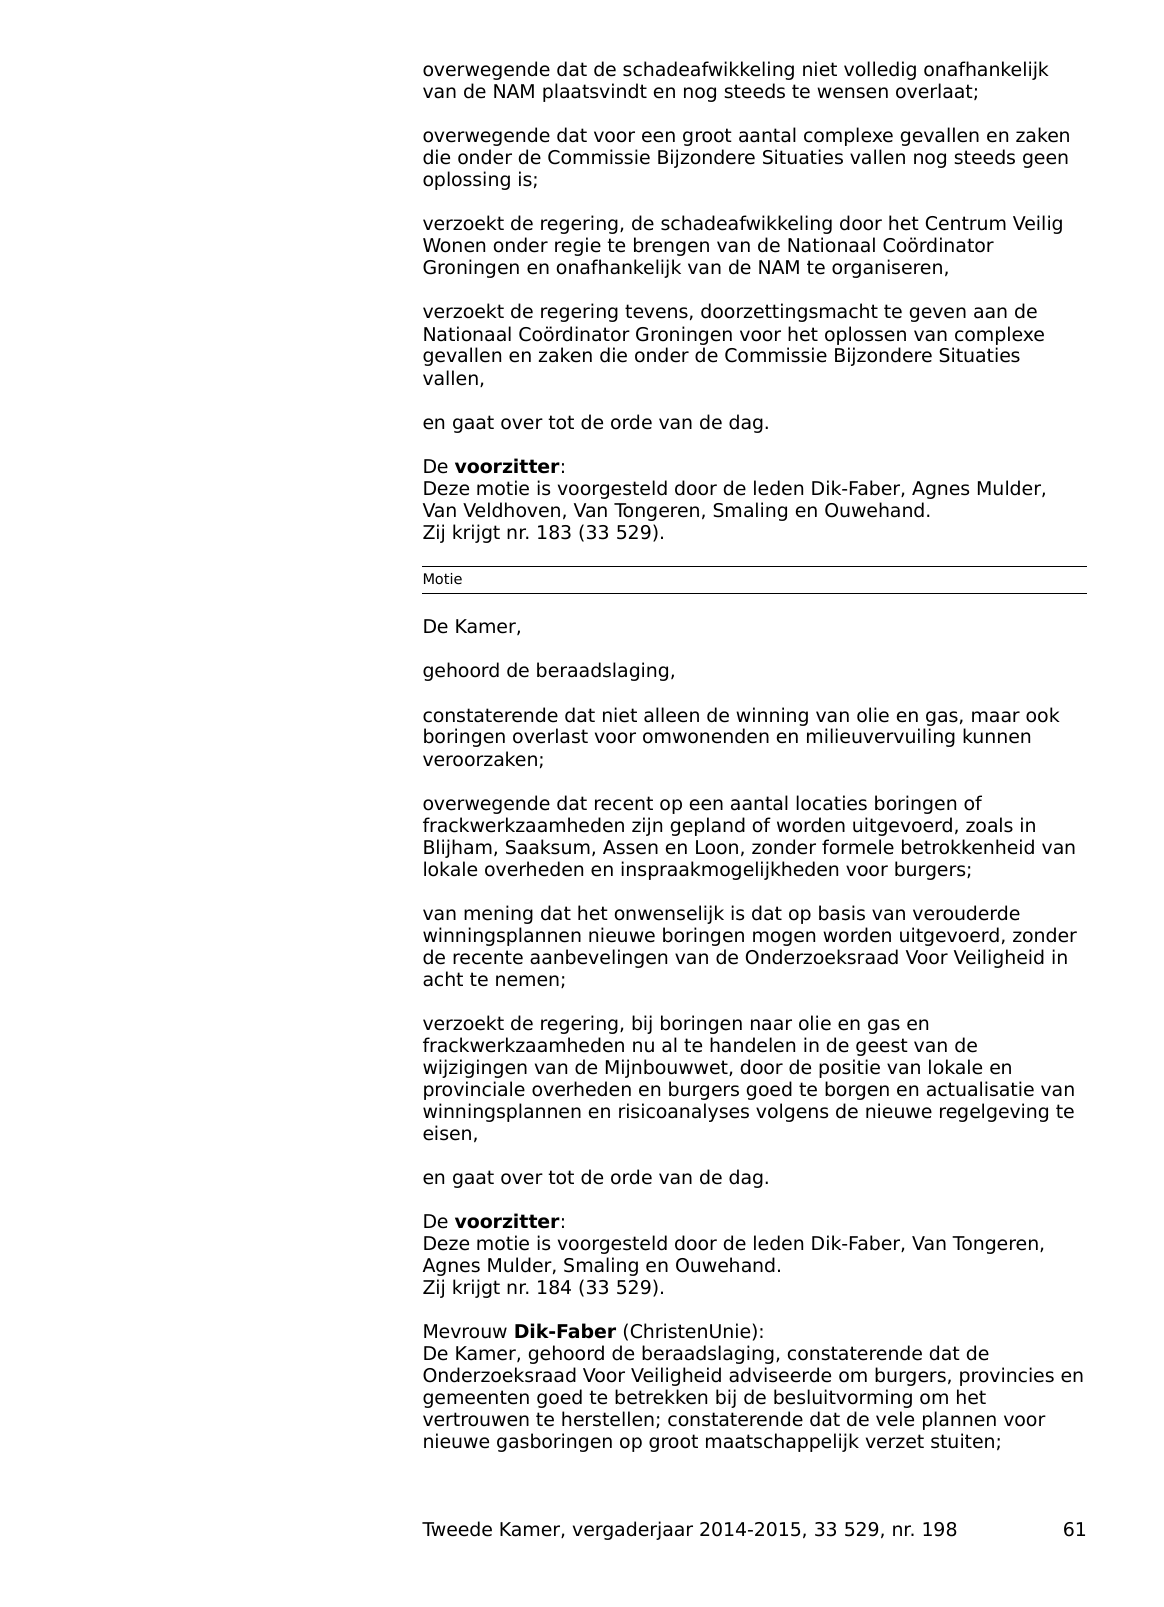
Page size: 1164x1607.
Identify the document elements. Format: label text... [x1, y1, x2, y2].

text overwegende dat voor een groot aantal complexe gevallen en zaken die onder de Commissie Bijzondere Situaties vallen nog steeds geen oplossing is; [422, 125, 1087, 191]
text verzoekt de regering, bij boringen naar olie en gas en frackwerkzaamheden nu al te handelen in de geest van de wijzigingen van de Mijnbouwwet, door de positie van lokale en provinciale overheden en burgers goed te borgen en actualisatie van winningsplannen en risicoanalyses volgens de nieuwe regelgeving te eisen, [422, 1013, 1087, 1145]
text De voorzitter: [422, 1211, 1087, 1233]
text en gaat over tot de orde van de dag. [422, 1167, 1087, 1189]
text De Kamer, gehoord de beraadslaging, constaterende dat de Onderzoeksraad Voor Veiligheid adviseerde om burgers, provincies en gemeenten goed te betrekken bij de besluitvorming om het vertrouwen te herstellen; constaterende dat de vele plannen voor nieuwe gasboringen op groot maatschappelijk verzet stuiten; [422, 1343, 1087, 1453]
text De Kamer, [422, 616, 1087, 638]
text van mening dat het onwenselijk is dat op basis van verouderde winningsplannen nieuwe boringen mogen worden uitgevoerd, zonder de recente aanbevelingen van de Onderzoeksraad Voor Veiligheid in acht te nemen; [422, 903, 1087, 991]
text en gaat over tot de orde van de dag. [422, 412, 1087, 433]
text Mevrouw Dik-Faber (ChristenUnie): [422, 1321, 1087, 1343]
text Deze motie is voorgesteld door de leden Dik-Faber, Van Tongeren, Agnes Mulder, Smaling en Ouwehand. [422, 1233, 1087, 1277]
text De voorzitter: [422, 456, 1087, 478]
text overwegende dat de schadeafwikkeling niet volledig onafhankelijk van de NAM plaatsvindt en nog steeds te wensen overlaat; [422, 59, 1087, 103]
text constaterende dat niet alleen de winning van olie en gas, maar ook boringen overlast voor omwonenden en milieuvervuiling kunnen veroorzaken; [422, 704, 1087, 770]
text verzoekt de regering tevens, doorzettingsmacht te geven aan de Nationaal Coördinator Groningen voor het oplossen van complexe gevallen en zaken die onder de Commissie Bijzondere Situaties vallen, [422, 301, 1087, 389]
text verzoekt de regering, de schadeafwikkeling door het Centrum Veilig Wonen onder regie te brengen van de Nationaal Coördinator Groningen en onafhankelijk van de NAM te organiseren, [422, 213, 1087, 279]
text gehoord de beraadslaging, [422, 660, 1087, 682]
table_header Motie [422, 567, 1087, 593]
text Deze motie is voorgesteld door de leden Dik-Faber, Agnes Mulder, Van Veldhoven, Van Tongeren, Smaling en Ouwehand. [422, 478, 1087, 522]
text overwegende dat recent op een aantal locaties boringen of frackwerkzaamheden zijn gepland of worden uitgevoerd, zoals in Blijham, Saaksum, Assen en Loon, zonder formele betrokkenheid van lokale overheden en inspraakmogelijkheden voor burgers; [422, 793, 1087, 881]
text Zij krijgt nr. 184 (33 529). [422, 1277, 1087, 1299]
text Zij krijgt nr. 183 (33 529). [422, 522, 1087, 544]
